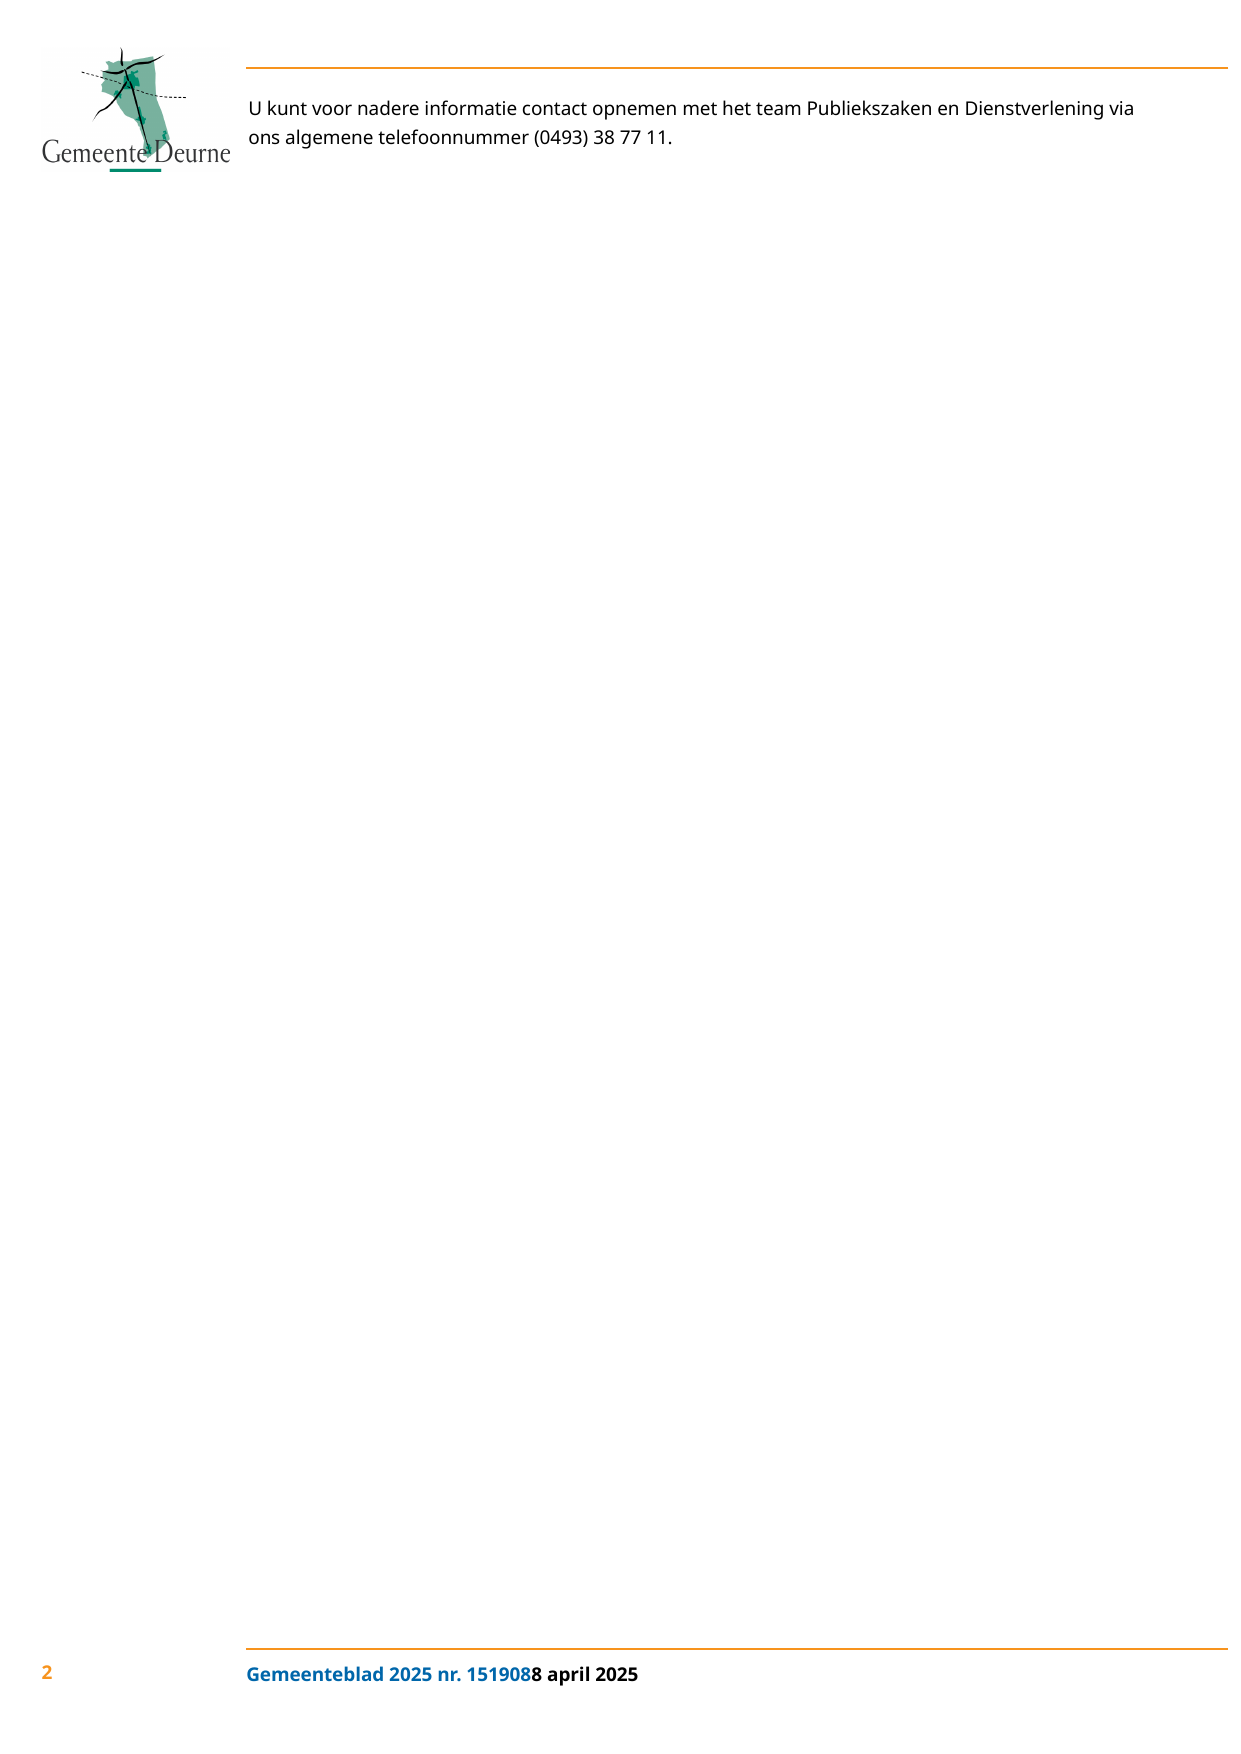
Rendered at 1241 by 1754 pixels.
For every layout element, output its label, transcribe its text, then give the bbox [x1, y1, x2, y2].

picture [41, 47, 231, 172]
text U kunt voor nadere informatie contact opnemen met het team Publiekszaken en Dienstverlening via ons algemene telefoonnummer (0493) 38 77 11. [248, 95, 1152, 150]
